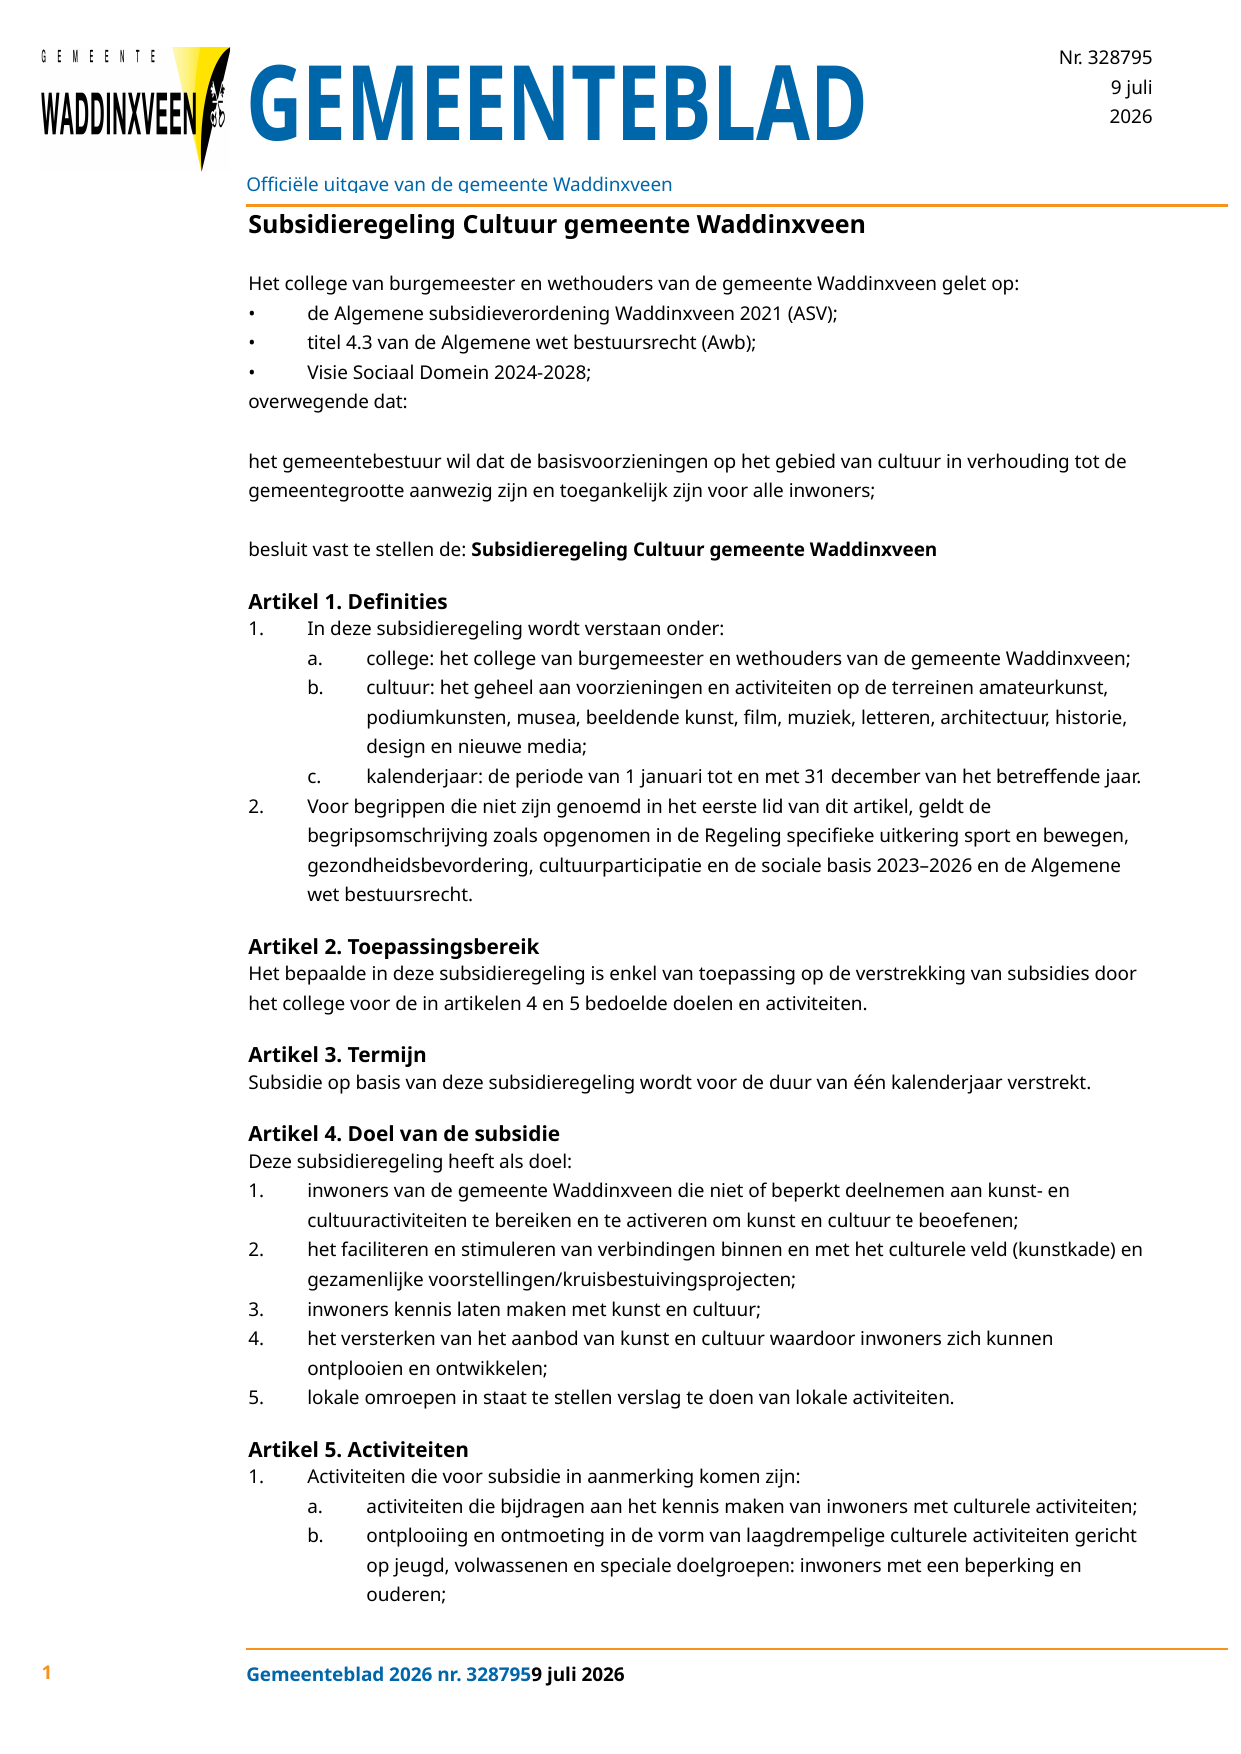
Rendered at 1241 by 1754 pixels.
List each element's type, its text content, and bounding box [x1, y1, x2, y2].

list college: het college van burgemeester en wethouders van de gemeente Waddinxveen; [307, 645, 1152, 671]
list Activiteiten die voor subsidie in aanmerking komen zijn: [248, 1463, 1152, 1489]
list inwoners kennis laten maken met kunst en cultuur; [248, 1296, 1152, 1321]
list In deze subsidieregeling wordt verstaan onder: [248, 615, 1152, 641]
text het gemeentebestuur wil dat de basisvoorzieningen op het gebied van cultuur in verhouding tot de gemeentegrootte aanwezig zijn en toegankelijk zijn voor alle inwoners; [248, 448, 1152, 503]
text besluit vast te stellen de: Subsidieregeling Cultuur gemeente Waddinxveen [248, 537, 1152, 562]
list het faciliteren en stimuleren van verbindingen binnen en met het culturele veld (kunstkade) en gezamenlijke voorstellingen/kruisbestuivingsprojecten; [248, 1237, 1152, 1292]
text overwegende dat: [248, 389, 1152, 414]
list titel 4.3 van de Algemene wet bestuursrecht (Awb); [248, 329, 1152, 355]
list cultuur: het geheel aan voorzieningen en activiteiten op de terreinen amateurkunst, podiumkunsten, musea, beeldende kunst, film, muziek, letteren, architectuur, historie, design en nieuwe media; [307, 674, 1152, 759]
list kalenderjaar: de periode van 1 januari tot en met 31 december van het betreffende jaar. [307, 763, 1152, 789]
text Artikel 5. Activiteiten [248, 1435, 1152, 1463]
list inwoners van de gemeente Waddinxveen die niet of beperkt deelnemen aan kunst- en cultuuractiviteiten te bereiken en te activeren om kunst en cultuur te beoefenen; [248, 1177, 1152, 1233]
text Artikel 1. Definities [248, 587, 1152, 615]
text Deze subsidieregeling heeft als doel: [248, 1148, 1152, 1173]
list lokale omroepen in staat te stellen verslag te doen van lokale activiteiten. [248, 1384, 1152, 1410]
text Artikel 2. Toepassingsbereik [248, 932, 1152, 961]
text Subsidie op basis van deze subsidieregeling wordt voor de duur van één kalenderjaar verstrekt. [248, 1069, 1152, 1095]
list Voor begrippen die niet zijn genoemd in het eerste lid van dit artikel, geldt de begripsomschrijving zoals opgenomen in de Regeling specifieke uitkering sport en bewegen, gezondheidsbevordering, cultuurparticipatie en de sociale basis 2023–2026 en de Algemene wet bestuursrecht. [248, 793, 1152, 907]
list activiteiten die bijdragen aan het kennis maken van inwoners met culturele activiteiten; [307, 1493, 1152, 1519]
list de Algemene subsidieverordening Waddinxveen 2021 (ASV); [248, 300, 1152, 326]
text Artikel 4. Doel van de subsidie [248, 1119, 1152, 1148]
text Artikel 3. Termijn [248, 1041, 1152, 1069]
list ontplooiing en ontmoeting in de vorm van laagdrempelige culturele activiteiten gericht op jeugd, volwassenen en speciale doelgroepen: inwoners met een beperking en ouderen; [307, 1522, 1152, 1607]
list Visie Sociaal Domein 2024-2028; [248, 359, 1152, 385]
text Subsidieregeling Cultuur gemeente Waddinxveen [248, 207, 1152, 241]
list het versterken van het aanbod van kunst en cultuur waardoor inwoners zich kunnen ontplooien en ontwikkelen; [248, 1325, 1152, 1381]
text Het college van burgemeester en wethouders van de gemeente Waddinxveen gelet op: [248, 270, 1152, 296]
text Het bepaalde in deze subsidieregeling is enkel van toepassing op de verstrekking van subsidies door het college voor de in artikelen 4 en 5 bedoelde doelen en activiteiten. [248, 961, 1152, 1016]
picture [41, 47, 231, 172]
